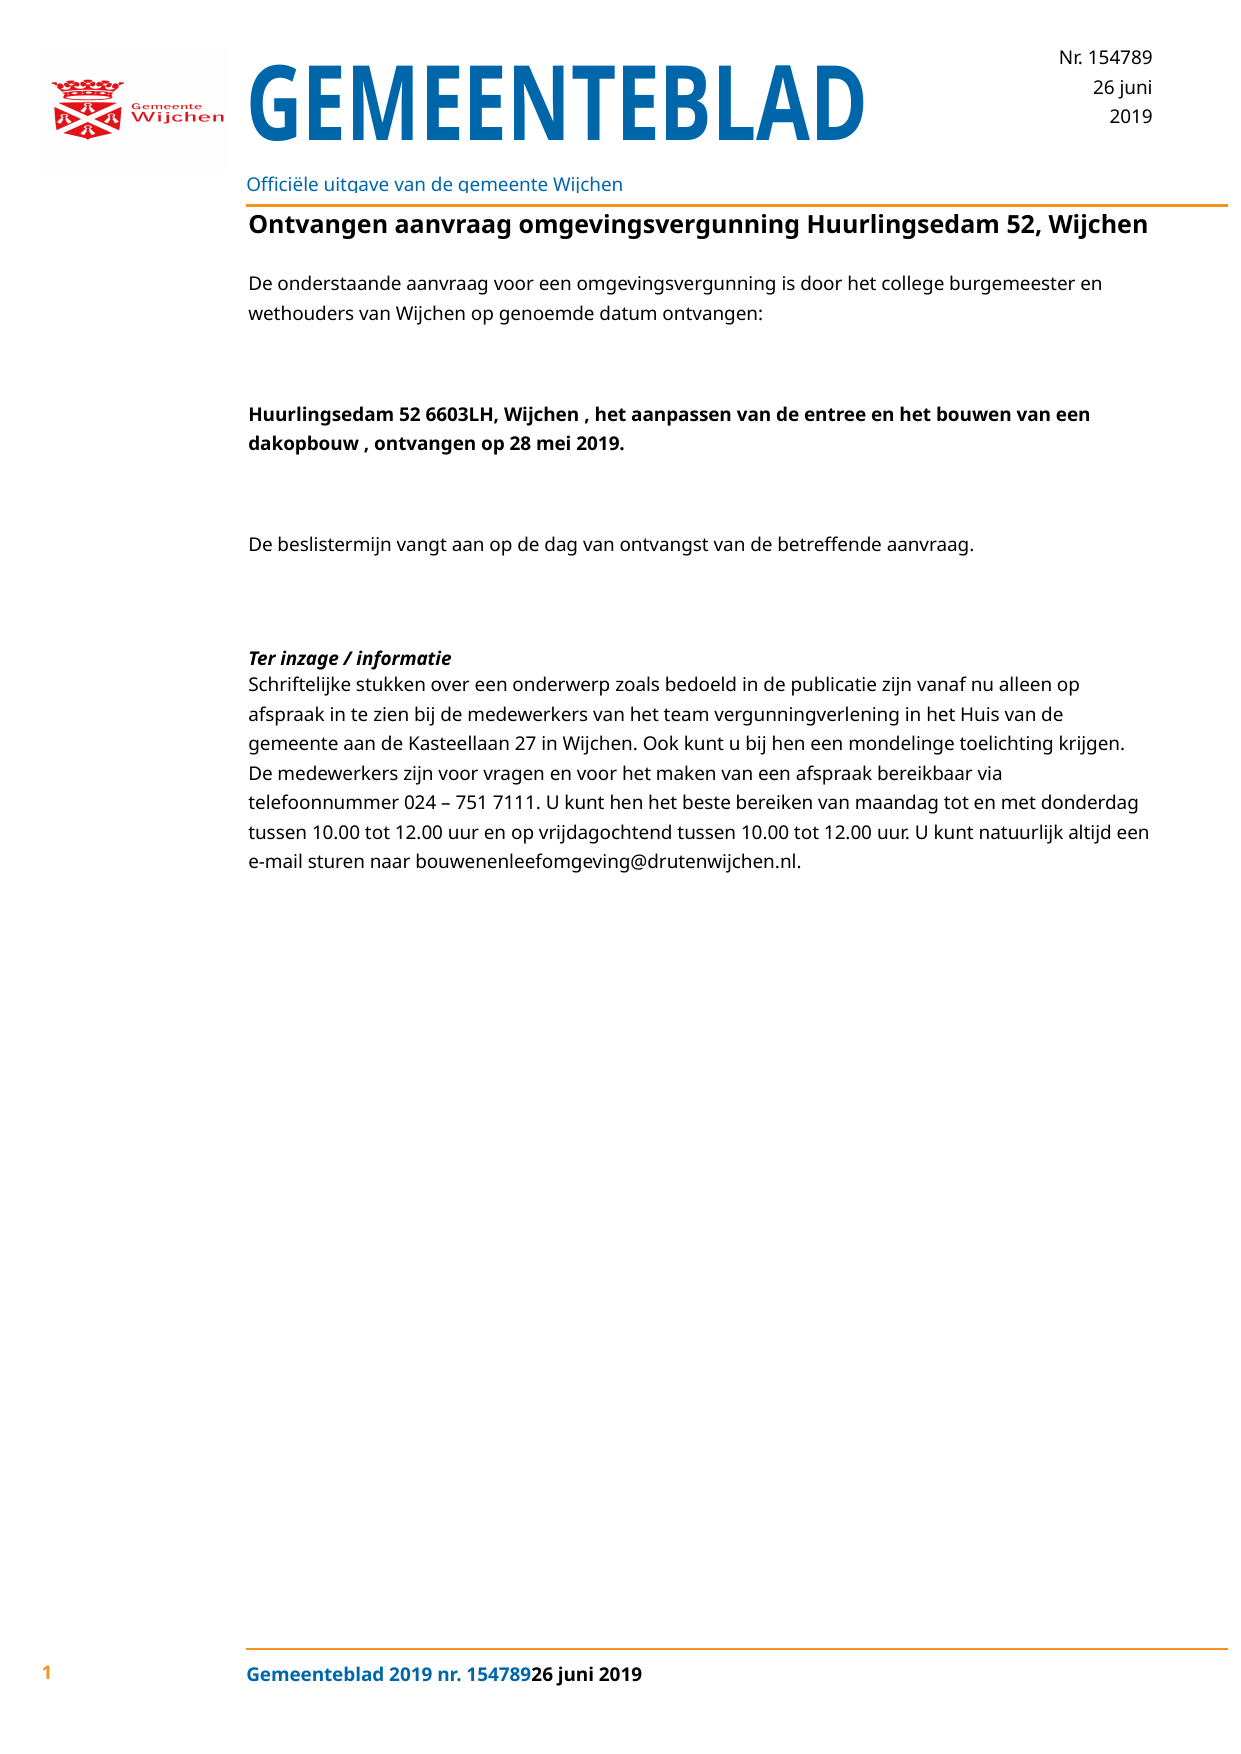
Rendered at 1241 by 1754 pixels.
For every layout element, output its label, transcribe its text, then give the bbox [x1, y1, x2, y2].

text Schriftelijke stukken over een onderwerp zoals bedoeld in de publicatie zijn vanaf nu alleen op afspraak in te zien bij de medewerkers van het team vergunningverlening in het Huis van de gemeente aan de Kasteellaan 27 in Wijchen. Ook kunt u bij hen een mondelinge toelichting krijgen. De medewerkers zijn voor vragen en voor het maken van een afspraak bereikbaar via telefoonnummer 024 – 751 7111. U kunt hen het beste bereiken van maandag tot en met donderdag tussen 10.00 tot 12.00 uur en op vrijdagochtend tussen 10.00 tot 12.00 uur. U kunt natuurlijk altijd een e-mail sturen naar bouwenenleefomgeving@drutenwijchen.nl. [248, 671, 1152, 874]
text Huurlingsedam 52 6603LH, Wijchen , het aanpassen van de entree en het bouwen van een dakopbouw , ontvangen op 28 mei 2019. [248, 401, 1152, 456]
text De onderstaande aanvraag voor een omgevingsvergunning is door het college burgemeester en wethouders van Wijchen op genoemde datum ontvangen: [248, 270, 1152, 326]
text Ter inzage / informatie [248, 646, 1152, 671]
picture [41, 47, 231, 172]
text Ontvangen aanvraag omgevingsvergunning Huurlingsedam 52, Wijchen [248, 207, 1152, 241]
text De beslistermijn vangt aan op de dag van ontvangst van de betreffende aanvraag. [248, 531, 1152, 557]
